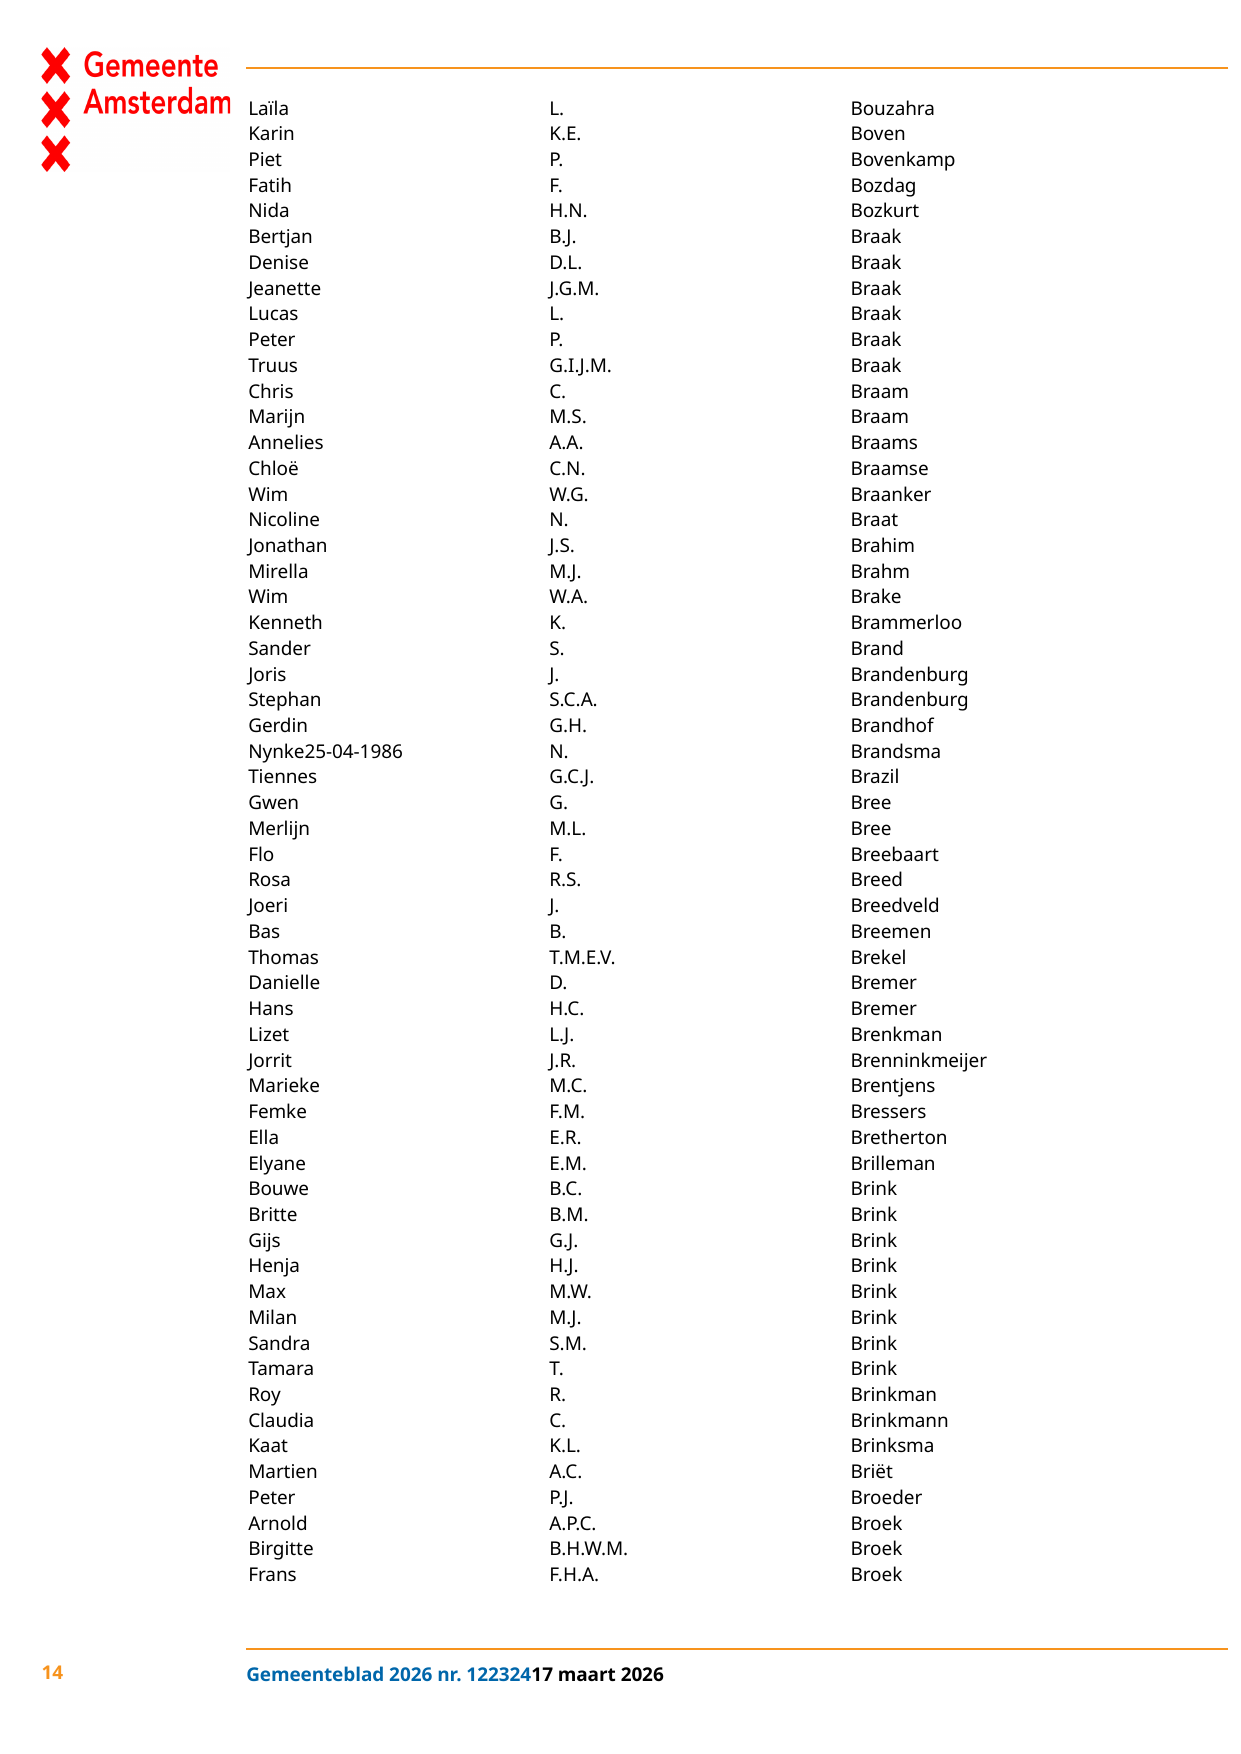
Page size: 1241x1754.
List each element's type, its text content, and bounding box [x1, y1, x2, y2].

table_cell Max [248, 1278, 549, 1304]
table_cell A.A. [549, 429, 850, 455]
table_cell Brand [850, 635, 1152, 661]
table_cell Braak [850, 224, 1152, 249]
table_cell Bremer [850, 995, 1152, 1021]
table_cell Brinkmann [850, 1407, 1152, 1433]
table_cell H.N. [549, 198, 850, 223]
table_cell Chris [248, 378, 549, 403]
table_cell A.C. [549, 1459, 850, 1484]
table_cell Brazil [850, 764, 1152, 789]
table_cell Gijs [248, 1227, 549, 1253]
table_cell W.A. [549, 584, 850, 609]
table_cell Jorrit [248, 1047, 549, 1072]
table_cell Sandra [248, 1330, 549, 1356]
table_cell L. [549, 95, 850, 121]
table_cell D. [549, 970, 850, 995]
table_cell Braak [850, 249, 1152, 275]
table_cell Brink [850, 1227, 1152, 1253]
table_cell Stephan [248, 687, 549, 712]
table_cell Brenninkmeijer [850, 1047, 1152, 1072]
table_cell Brentjens [850, 1073, 1152, 1098]
table_cell H.C. [549, 995, 850, 1021]
table_cell Joris [248, 661, 549, 687]
table_cell Peter [248, 326, 549, 352]
table_cell B.C. [549, 1175, 850, 1201]
table_cell Brammerloo [850, 609, 1152, 635]
table_cell Lucas [248, 301, 549, 326]
table_cell Roy [248, 1381, 549, 1407]
table_cell Nicoline [248, 506, 549, 532]
table_cell J.G.M. [549, 275, 850, 301]
table_cell Chloë [248, 455, 549, 481]
table_cell P. [549, 146, 850, 172]
table_cell Bressers [850, 1098, 1152, 1124]
table_cell T.M.E.V. [549, 944, 850, 969]
table_cell Tiennes [248, 764, 549, 789]
table_cell Boven [850, 121, 1152, 146]
table_cell Brilleman [850, 1150, 1152, 1175]
table_cell Brink [850, 1201, 1152, 1227]
table_cell Tamara [248, 1356, 549, 1381]
table_cell Bree [850, 790, 1152, 815]
table_cell Milan [248, 1304, 549, 1330]
table_cell J. [549, 661, 850, 687]
table_cell Thomas [248, 944, 549, 969]
table_cell Fatih [248, 172, 549, 198]
table_cell F.H.A. [549, 1561, 850, 1587]
table_cell M.J. [549, 558, 850, 584]
table_cell H.J. [549, 1253, 850, 1278]
table_cell G. [549, 790, 850, 815]
table_cell Broek [850, 1561, 1152, 1587]
table_cell Marieke [248, 1073, 549, 1098]
table_cell M.C. [549, 1073, 850, 1098]
table_cell F. [549, 172, 850, 198]
table_cell Nynke25-04-1986 [248, 738, 549, 764]
table_cell Brink [850, 1304, 1152, 1330]
table_cell Brandsma [850, 738, 1152, 764]
table_cell Joeri [248, 893, 549, 918]
table_cell S.C.A. [549, 687, 850, 712]
table_cell Bouwe [248, 1175, 549, 1201]
table_cell G.J. [549, 1227, 850, 1253]
table_cell L. [549, 301, 850, 326]
table_cell N. [549, 738, 850, 764]
table_cell J.S. [549, 532, 850, 558]
table_cell Bozdag [850, 172, 1152, 198]
table_cell P. [549, 326, 850, 352]
table_cell Elyane [248, 1150, 549, 1175]
table_cell Brake [850, 584, 1152, 609]
table_cell Brink [850, 1253, 1152, 1278]
table_cell Broeder [850, 1484, 1152, 1510]
table_cell R. [549, 1381, 850, 1407]
table_cell Sander [248, 635, 549, 661]
table_cell M.L. [549, 815, 850, 841]
table_cell Britte [248, 1201, 549, 1227]
table_cell Brinkman [850, 1381, 1152, 1407]
table_cell Braak [850, 275, 1152, 301]
table_cell Braat [850, 506, 1152, 532]
table_cell Peter [248, 1484, 549, 1510]
table_cell Ella [248, 1124, 549, 1150]
table_cell G.H. [549, 712, 850, 738]
table_cell Braam [850, 404, 1152, 429]
table_cell M.W. [549, 1278, 850, 1304]
table_cell M.S. [549, 404, 850, 429]
table_cell Braak [850, 326, 1152, 352]
table_cell Gerdin [248, 712, 549, 738]
table_cell Brandenburg [850, 661, 1152, 687]
table_cell N. [549, 506, 850, 532]
table_cell W.G. [549, 481, 850, 506]
table_cell C.N. [549, 455, 850, 481]
table_cell L.J. [549, 1021, 850, 1047]
table_cell Bertjan [248, 224, 549, 249]
table_cell Brink [850, 1330, 1152, 1356]
table_cell Braak [850, 301, 1152, 326]
table_cell Denise [248, 249, 549, 275]
table_cell B.M. [549, 1201, 850, 1227]
table_cell Bremer [850, 970, 1152, 995]
table_cell Broek [850, 1536, 1152, 1561]
table_cell Rosa [248, 867, 549, 892]
table_cell Birgitte [248, 1536, 549, 1561]
table_cell Brahim [850, 532, 1152, 558]
table_cell Breemen [850, 918, 1152, 944]
table_cell Annelies [248, 429, 549, 455]
table_cell Hans [248, 995, 549, 1021]
table_cell Karin [248, 121, 549, 146]
table_cell Jonathan [248, 532, 549, 558]
table_cell Wim [248, 481, 549, 506]
table_cell Brandenburg [850, 687, 1152, 712]
table_cell K. [549, 609, 850, 635]
table_cell Bozkurt [850, 198, 1152, 223]
table_cell J. [549, 893, 850, 918]
table_cell Martien [248, 1459, 549, 1484]
table_cell Henja [248, 1253, 549, 1278]
table_cell Brink [850, 1278, 1152, 1304]
table_cell Truus [248, 352, 549, 378]
table_cell Flo [248, 841, 549, 867]
table_cell Bouzahra [850, 95, 1152, 121]
table_cell Braak [850, 352, 1152, 378]
table_cell Danielle [248, 970, 549, 995]
table_cell Braamse [850, 455, 1152, 481]
table_cell D.L. [549, 249, 850, 275]
table_cell G.C.J. [549, 764, 850, 789]
table_cell K.L. [549, 1433, 850, 1458]
table_cell Bretherton [850, 1124, 1152, 1150]
table_cell Bas [248, 918, 549, 944]
table_cell B.H.W.M. [549, 1536, 850, 1561]
table_cell Brenkman [850, 1021, 1152, 1047]
table_cell Bree [850, 815, 1152, 841]
table_cell M.J. [549, 1304, 850, 1330]
table_cell Brink [850, 1175, 1152, 1201]
table_cell Bovenkamp [850, 146, 1152, 172]
table_cell S.M. [549, 1330, 850, 1356]
table_cell R.S. [549, 867, 850, 892]
table_cell Brahm [850, 558, 1152, 584]
table_cell E.M. [549, 1150, 850, 1175]
table_cell B. [549, 918, 850, 944]
table_cell Breedveld [850, 893, 1152, 918]
table_cell Brinksma [850, 1433, 1152, 1458]
table_cell T. [549, 1356, 850, 1381]
table_cell F. [549, 841, 850, 867]
table_cell Laïla [248, 95, 549, 121]
table_cell Wim [248, 584, 549, 609]
table_cell Jeanette [248, 275, 549, 301]
table_cell Claudia [248, 1407, 549, 1433]
table_cell Broek [850, 1510, 1152, 1536]
table_cell J.R. [549, 1047, 850, 1072]
table_cell Brandhof [850, 712, 1152, 738]
table_cell Gwen [248, 790, 549, 815]
table_cell C. [549, 1407, 850, 1433]
table_cell Braam [850, 378, 1152, 403]
table_cell Femke [248, 1098, 549, 1124]
table_cell Kenneth [248, 609, 549, 635]
table_cell Breed [850, 867, 1152, 892]
table_cell Braanker [850, 481, 1152, 506]
table_cell Kaat [248, 1433, 549, 1458]
table_cell C. [549, 378, 850, 403]
table_cell Piet [248, 146, 549, 172]
table_cell Arnold [248, 1510, 549, 1536]
table_cell F.M. [549, 1098, 850, 1124]
table_cell Breebaart [850, 841, 1152, 867]
table_cell K.E. [549, 121, 850, 146]
table_cell P.J. [549, 1484, 850, 1510]
table_cell Brekel [850, 944, 1152, 969]
table_cell Frans [248, 1561, 549, 1587]
table_cell B.J. [549, 224, 850, 249]
table_cell S. [549, 635, 850, 661]
table_cell Briët [850, 1459, 1152, 1484]
table_cell E.R. [549, 1124, 850, 1150]
table_cell Marijn [248, 404, 549, 429]
table_cell Mirella [248, 558, 549, 584]
table_cell A.P.C. [549, 1510, 850, 1536]
table_cell G.I.J.M. [549, 352, 850, 378]
table_cell Merlijn [248, 815, 549, 841]
table_cell Braams [850, 429, 1152, 455]
table_cell Lizet [248, 1021, 549, 1047]
table_cell Brink [850, 1356, 1152, 1381]
picture [41, 47, 231, 172]
table_cell Nida [248, 198, 549, 223]
